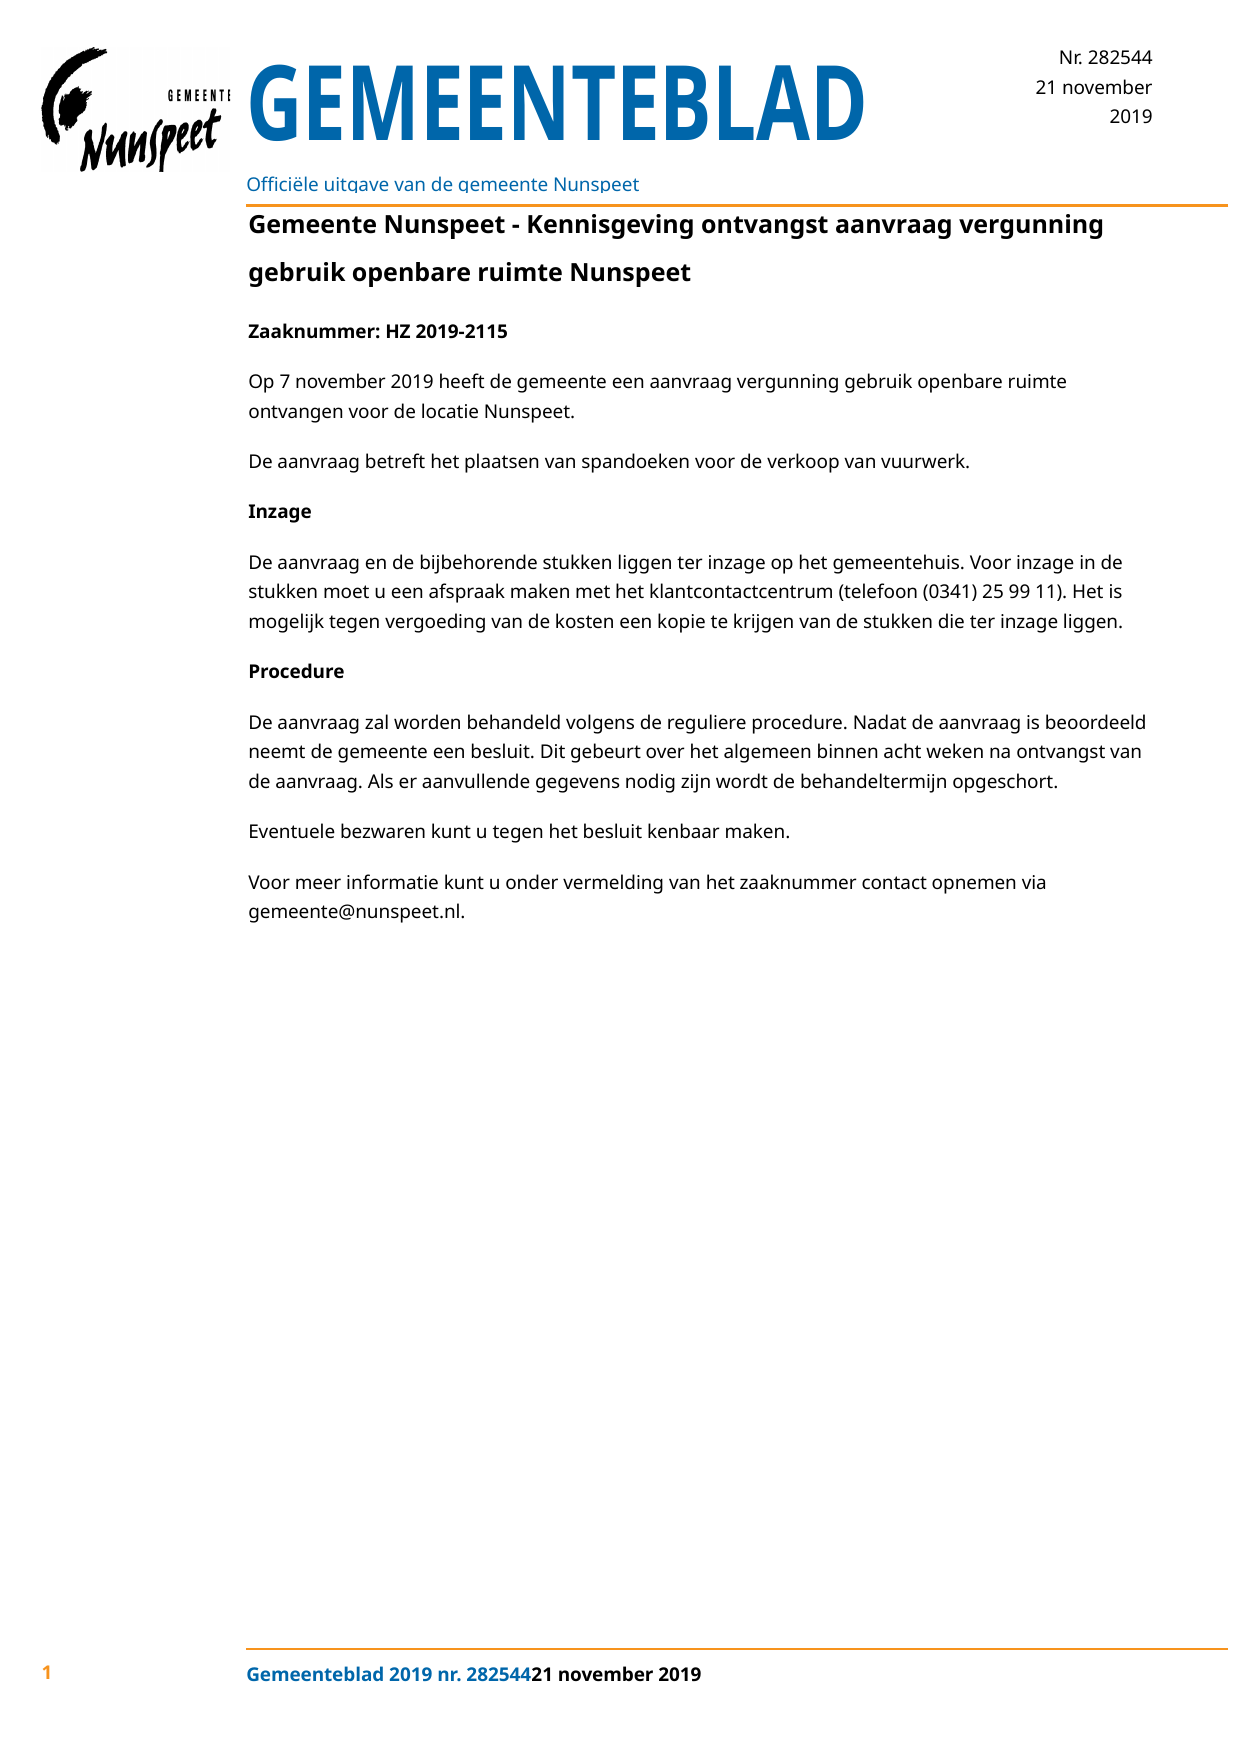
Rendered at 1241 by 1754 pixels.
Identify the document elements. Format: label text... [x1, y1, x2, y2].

picture [41, 47, 231, 172]
text Zaaknummer: HZ 2019-2115 [248, 318, 1152, 344]
text De aanvraag zal worden behandeld volgens de reguliere procedure. Nadat de aanvraag is beoordeeld neemt de gemeente een besluit. Dit gebeurt over het algemeen binnen acht weken na ontvangst van de aanvraag. Als er aanvullende gegevens nodig zijn wordt de behandeltermijn opgeschort. [248, 709, 1152, 794]
text De aanvraag betreft het plaatsen van spandoeken voor de verkoop van vuurwerk. [248, 448, 1152, 474]
text Gemeente Nunspeet - Kennisgeving ontvangst aanvraag vergunning gebruik openbare ruimte Nunspeet [248, 207, 1152, 288]
text Voor meer informatie kunt u onder vermelding van het zaaknummer contact opnemen via gemeente@nunspeet.nl. [248, 869, 1152, 924]
text Eventuele bezwaren kunt u tegen het besluit kenbaar maken. [248, 819, 1152, 844]
text Procedure [248, 659, 1152, 684]
text De aanvraag en de bijbehorende stukken liggen ter inzage op het gemeentehuis. Voor inzage in de stukken moet u een afspraak maken met het klantcontactcentrum (telefoon (0341) 25 99 11). Het is mogelijk tegen vergoeding van de kosten een kopie te krijgen van de stukken die ter inzage liggen. [248, 549, 1152, 634]
text Inzage [248, 499, 1152, 524]
text Op 7 november 2019 heeft de gemeente een aanvraag vergunning gebruik openbare ruimte ontvangen voor de locatie Nunspeet. [248, 368, 1152, 424]
